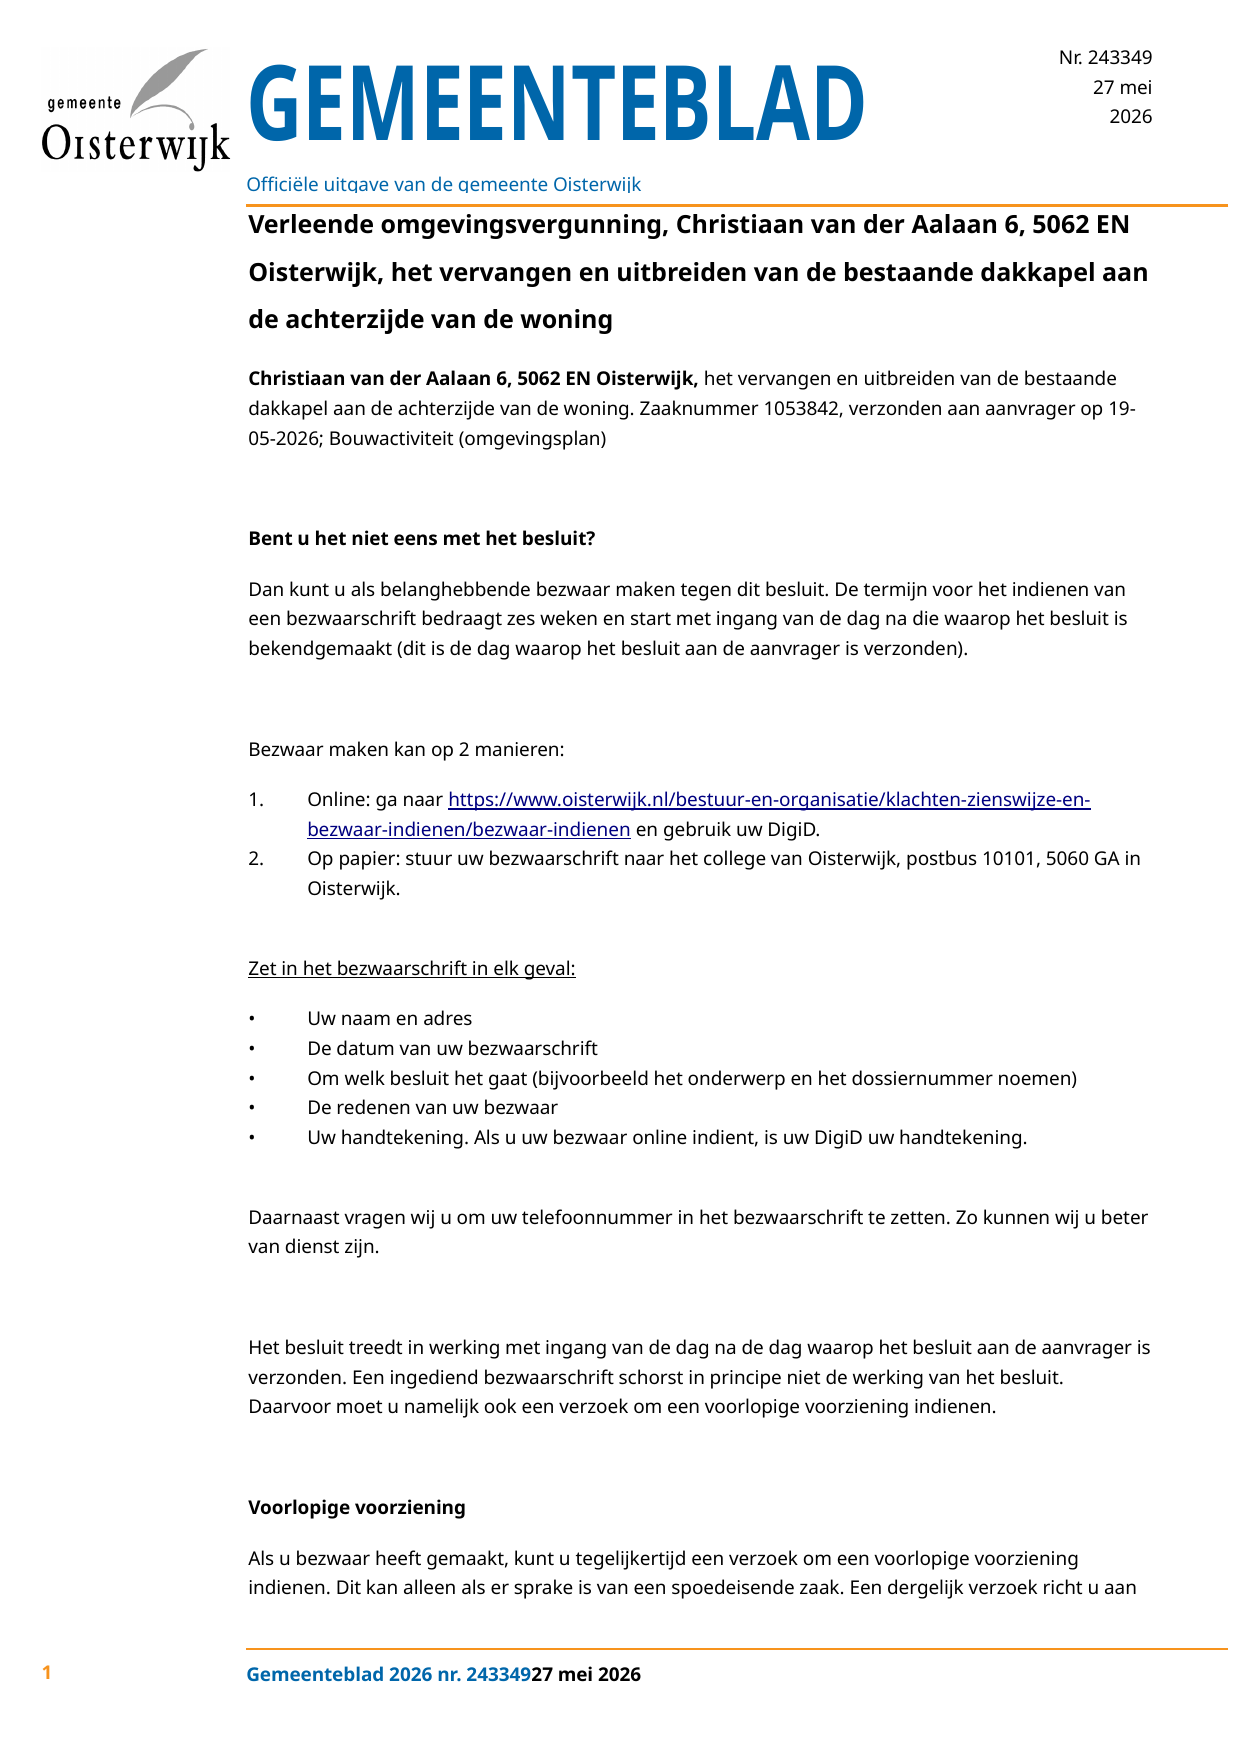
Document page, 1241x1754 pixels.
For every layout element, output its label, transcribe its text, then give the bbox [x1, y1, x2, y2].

text Het besluit treedt in werking met ingang van de dag na de dag waarop het besluit aan de aanvrager is verzonden. Een ingediend bezwaarschrift schorst in principe niet de werking van het besluit. Daarvoor moet u namelijk ook een verzoek om een voorlopige voorziening indienen. [248, 1334, 1152, 1419]
text Dan kunt u als belanghebbende bezwaar maken tegen dit besluit. De termijn voor het indienen van een bezwaarschrift bedraagt zes weken en start met ingang van de dag na die waarop het besluit is bekendgemaakt (dit is de dag waarop het besluit aan de aanvrager is verzonden). [248, 576, 1152, 661]
text Bezwaar maken kan op 2 manieren: [248, 736, 1152, 762]
list Op papier: stuur uw bezwaarschrift naar het college van Oisterwijk, postbus 10101, 5060 GA in Oisterwijk. [248, 846, 1152, 901]
list Online: ga naar https://www.oisterwijk.nl/bestuur-en-organisatie/klachten-zienswijze-en-bezwaar-indienen/bezwaar-indienen en gebruik uw DigiD. [248, 786, 1152, 842]
text Voorlopige voorziening [248, 1494, 1152, 1520]
text Bent u het niet eens met het besluit? [248, 526, 1152, 551]
text Als u bezwaar heeft gemaakt, kunt u tegelijkertijd een verzoek om een voorlopige voorziening indienen. Dit kan alleen als er sprake is van een spoedeisende zaak. Een dergelijk verzoek richt u aan [248, 1545, 1152, 1600]
list De datum van uw bezwaarschrift [248, 1035, 1152, 1061]
text Zet in het bezwaarschrift in elk geval: [248, 955, 1152, 981]
picture [41, 47, 231, 172]
text Christiaan van der Aalaan 6, 5062 EN Oisterwijk, het vervangen en uitbreiden van de bestaande dakkapel aan de achterzijde van de woning. Zaaknummer 1053842, verzonden aan aanvrager op 19-05-2026; Bouwactiviteit (omgevingsplan) [248, 366, 1152, 450]
text Verleende omgevingsvergunning, Christiaan van der Aalaan 6, 5062 EN Oisterwijk, het vervangen en uitbreiden van de bestaande dakkapel aan de achterzijde van de woning [248, 207, 1152, 336]
list De redenen van uw bezwaar [248, 1094, 1152, 1120]
list Uw naam en adres [248, 1006, 1152, 1031]
text Daarnaast vragen wij u om uw telefoonnummer in het bezwaarschrift te zetten. Zo kunnen wij u beter van dienst zijn. [248, 1204, 1152, 1259]
list Uw handtekening. Als u uw bezwaar online indient, is uw DigiD uw handtekening. [248, 1124, 1152, 1149]
list Om welk besluit het gaat (bijvoorbeeld het onderwerp en het dossiernummer noemen) [248, 1065, 1152, 1090]
